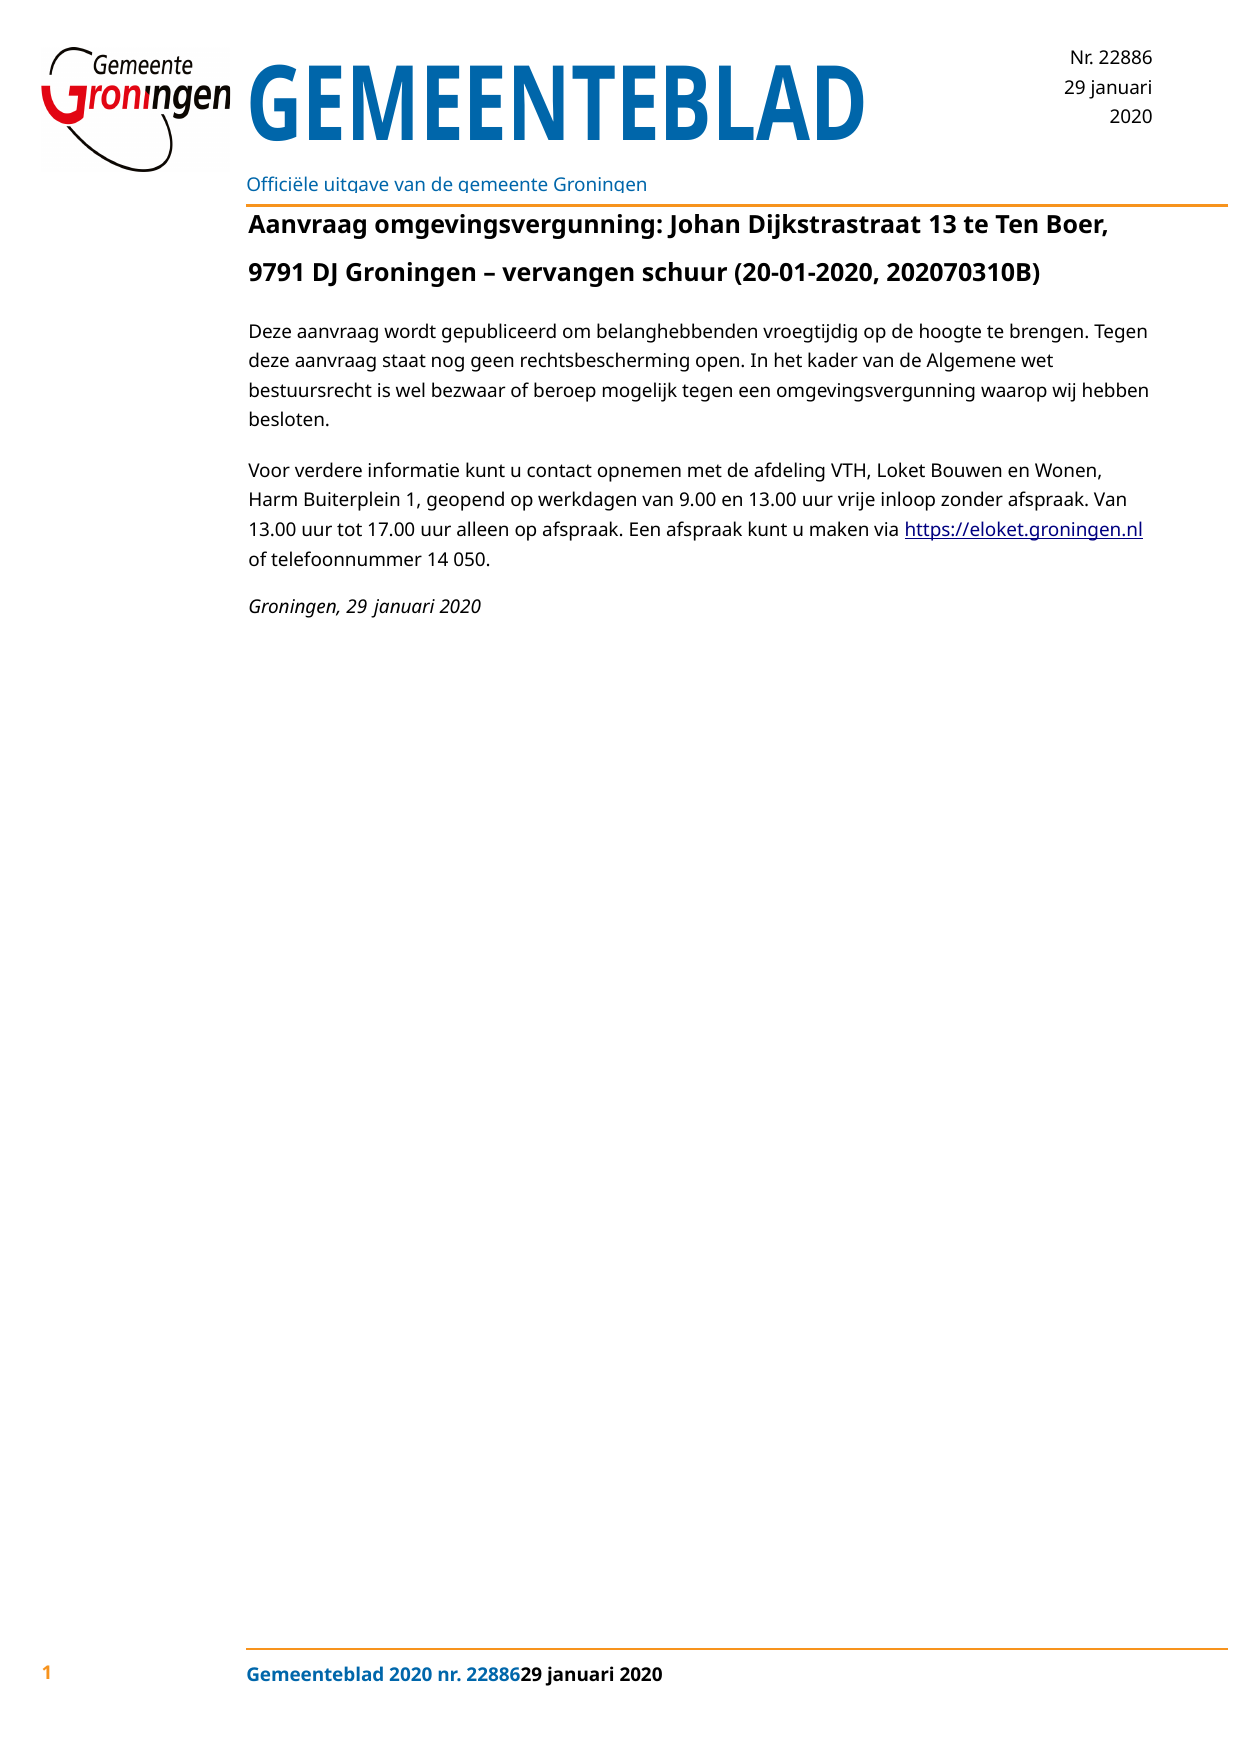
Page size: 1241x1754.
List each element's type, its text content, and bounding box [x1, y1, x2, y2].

text Groningen, 29 januari 2020 [248, 594, 1152, 619]
picture [41, 47, 231, 172]
text Voor verdere informatie kunt u contact opnemen met de afdeling VTH, Loket Bouwen en Wonen, Harm Buiterplein 1, geopend op werkdagen van 9.00 en 13.00 uur vrije inloop zonder afspraak. Van 13.00 uur tot 17.00 uur alleen op afspraak. Een afspraak kunt u maken via https://eloket.groningen.nl of telefoonnummer 14 050. [248, 457, 1152, 572]
text Aanvraag omgevingsvergunning: Johan Dijkstrastraat 13 te Ten Boer, 9791 DJ Groningen – vervangen schuur (20-01-2020, 202070310B) [248, 207, 1152, 288]
text Deze aanvraag wordt gepubliceerd om belanghebbenden vroegtijdig op de hoogte te brengen. Tegen deze aanvraag staat nog geen rechtsbescherming open. In het kader van de Algemene wet bestuursrecht is wel bezwaar of beroep mogelijk tegen een omgevingsvergunning waarop wij hebben besloten. [248, 318, 1152, 432]
